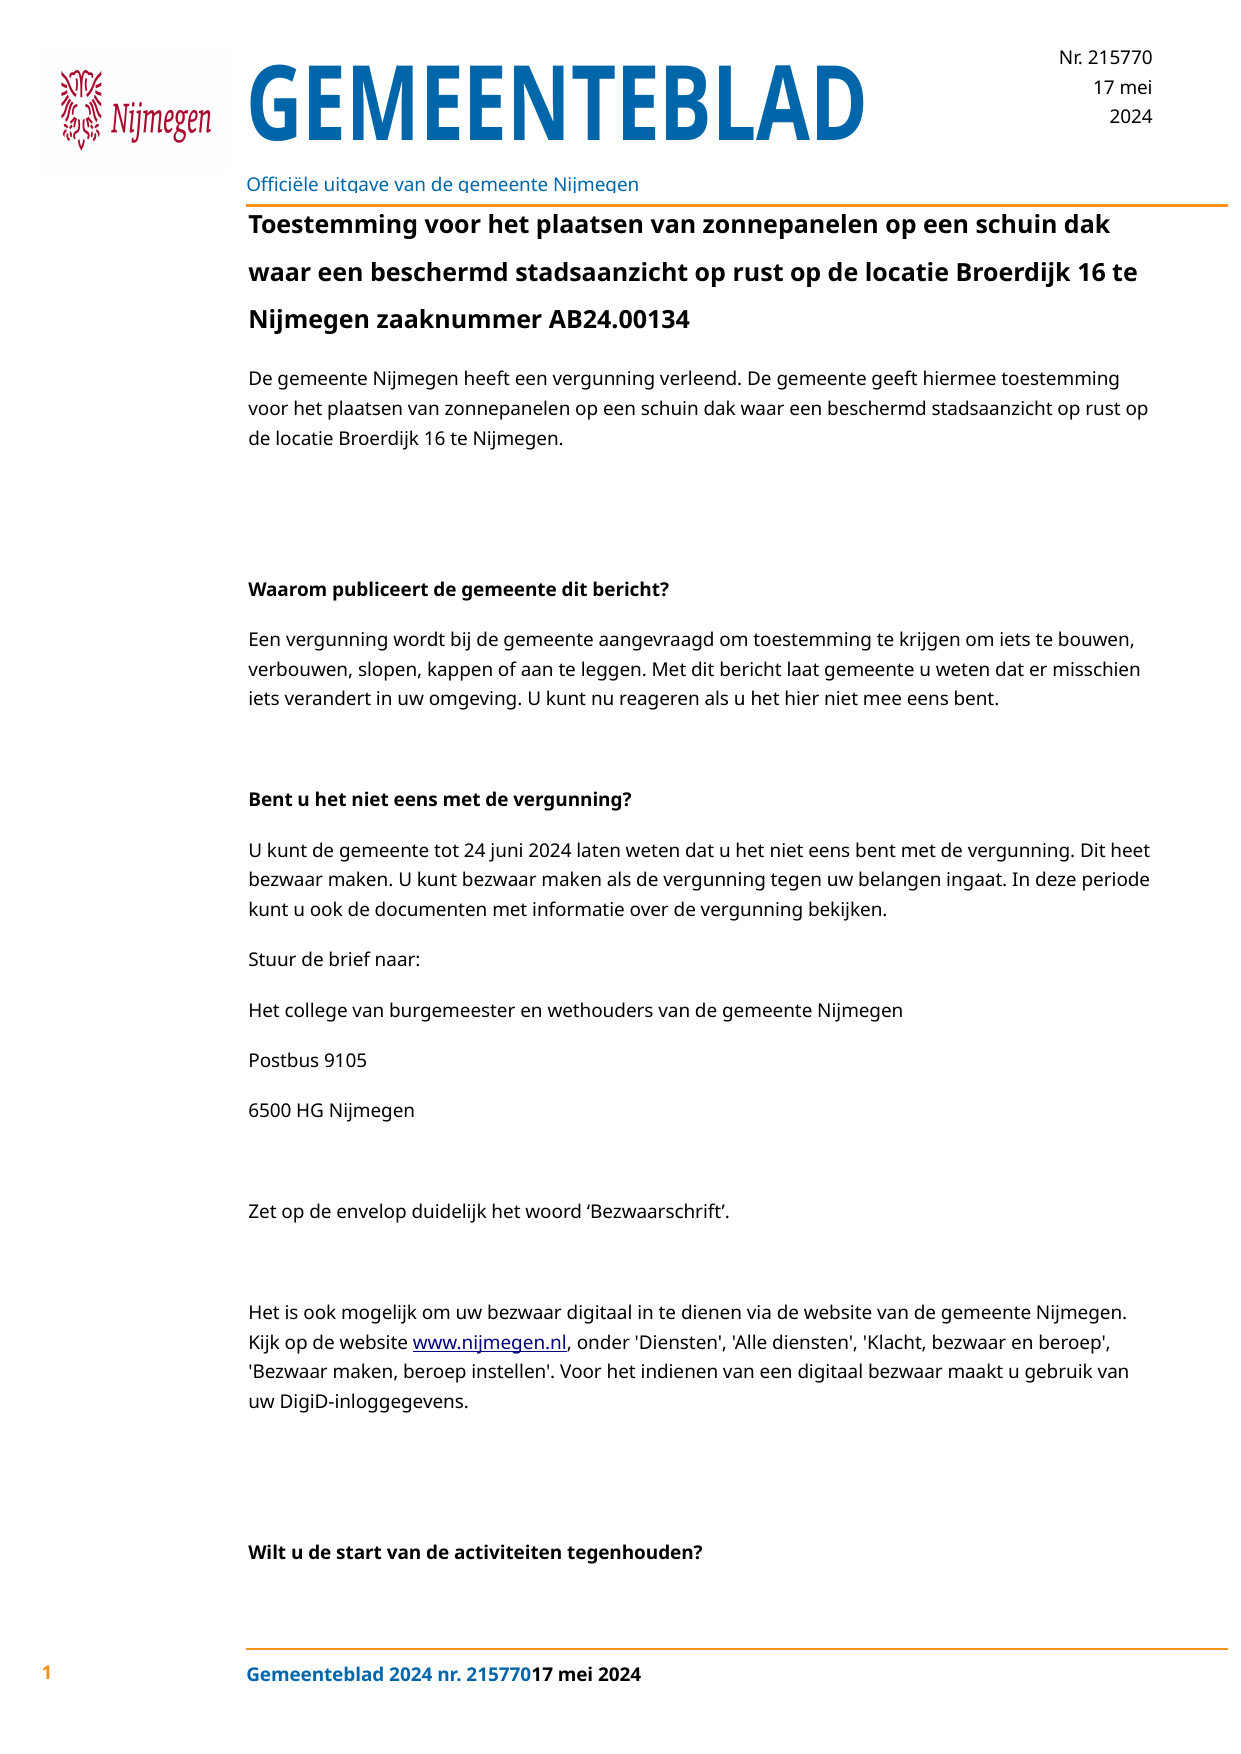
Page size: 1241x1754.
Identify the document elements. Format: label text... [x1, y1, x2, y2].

picture [41, 47, 231, 172]
text Zet op de envelop duidelijk het woord ‘Bezwaarschrift’. [248, 1198, 1152, 1224]
text Het college van burgemeester en wethouders van de gemeente Nijmegen [248, 997, 1152, 1022]
text Wilt u de start van de activiteiten tegenhouden? [248, 1539, 1152, 1565]
text Bent u het niet eens met de vergunning? [248, 786, 1152, 812]
text Toestemming voor het plaatsen van zonnepanelen op een schuin dak waar een beschermd stadsaanzicht op rust op de locatie Broerdijk 16 te Nijmegen zaaknummer AB24.00134 [248, 207, 1152, 336]
text Postbus 9105 [248, 1047, 1152, 1073]
text Een vergunning wordt bij de gemeente aangevraagd om toestemming te krijgen om iets te bouwen, verbouwen, slopen, kappen of aan te leggen. Met dit bericht laat gemeente u weten dat er misschien iets verandert in uw omgeving. U kunt nu reageren als u het hier niet mee eens bent. [248, 626, 1152, 711]
text Waarom publiceert de gemeente dit bericht? [248, 576, 1152, 602]
text U kunt de gemeente tot 24 juni 2024 laten weten dat u het niet eens bent met de vergunning. Dit heet bezwaar maken. U kunt bezwaar maken als de vergunning tegen uw belangen ingaat. In deze periode kunt u ook de documenten met informatie over de vergunning bekijken. [248, 837, 1152, 922]
text De gemeente Nijmegen heeft een vergunning verleend. De gemeente geeft hiermee toestemming voor het plaatsen van zonnepanelen op een schuin dak waar een beschermd stadsaanzicht op rust op de locatie Broerdijk 16 te Nijmegen. [248, 366, 1152, 450]
text 6500 HG Nijmegen [248, 1098, 1152, 1123]
text Het is ook mogelijk om uw bezwaar digitaal in te dienen via de website van de gemeente Nijmegen. Kijk op de website www.nijmegen.nl, onder 'Diensten', 'Alle diensten', 'Klacht, bezwaar en beroep', 'Bezwaar maken, beroep instellen'. Voor het indienen van een digitaal bezwaar maakt u gebruik van uw DigiD-inloggegevens. [248, 1299, 1152, 1414]
text Stuur de brief naar: [248, 946, 1152, 972]
